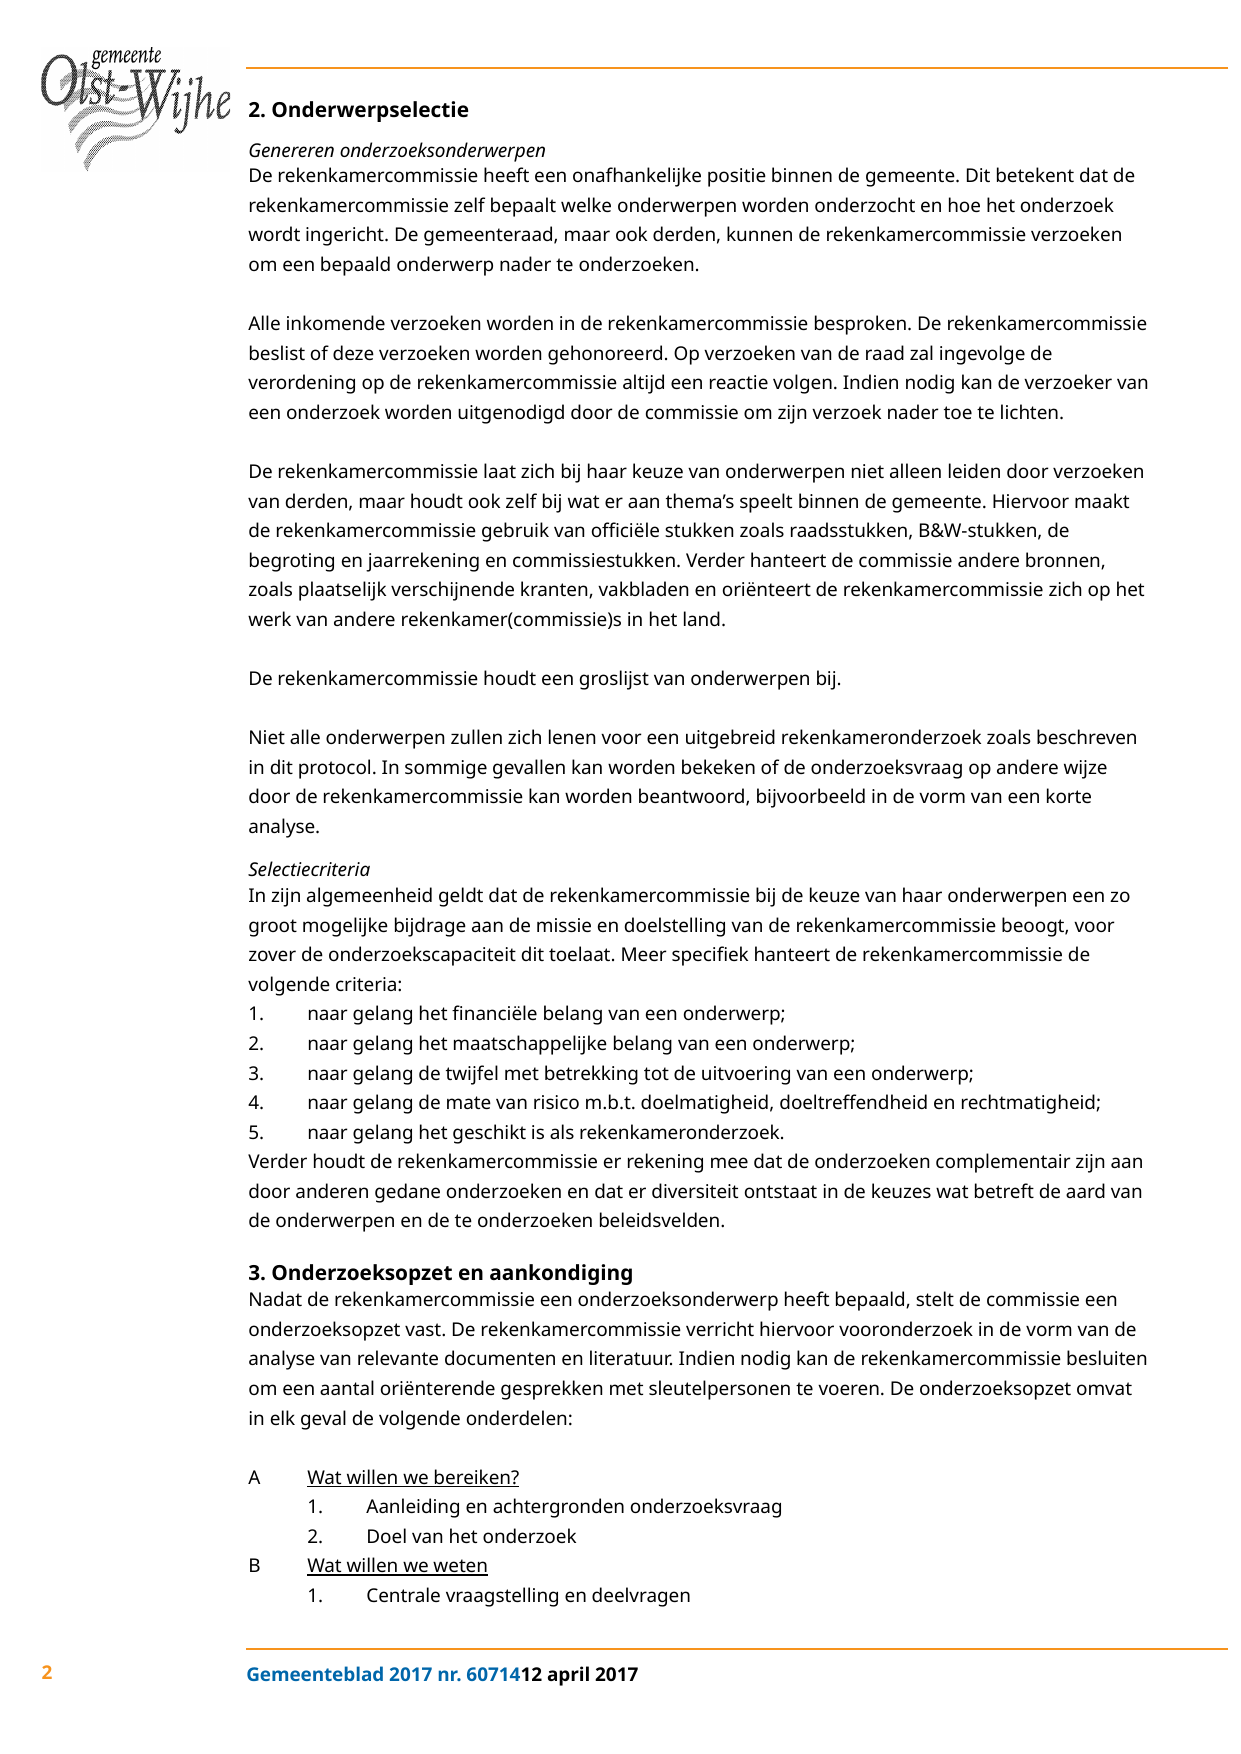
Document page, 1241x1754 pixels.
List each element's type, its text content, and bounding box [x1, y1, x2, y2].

text Niet alle onderwerpen zullen zich lenen voor een uitgebreid rekenkameronderzoek zoals beschreven in dit protocol. In sommige gevallen kan worden bekeken of de onderzoeksvraag op andere wijze door de rekenkamercommissie kan worden beantwoord, bijvoorbeeld in de vorm van een korte analyse. [248, 724, 1152, 839]
text De rekenkamercommissie heeft een onafhankelijke positie binnen de gemeente. Dit betekent dat de rekenkamercommissie zelf bepaalt welke onderwerpen worden onderzocht en hoe het onderzoek wordt ingericht. De gemeenteraad, maar ook derden, kunnen de rekenkamercommissie verzoeken om een bepaald onderwerp nader te onderzoeken. [248, 162, 1152, 277]
text Selectiecriteria [248, 856, 1152, 882]
text In zijn algemeenheid geldt dat de rekenkamercommissie bij de keuze van haar onderwerpen een zo groot mogelijke bijdrage aan de missie en doelstelling van de rekenkamercommissie beoogt, voor zover de onderzoekscapaciteit dit toelaat. Meer specifiek hanteert de rekenkamercommissie de volgende criteria: [248, 882, 1152, 997]
text 2. Onderwerpselectie [248, 95, 1152, 123]
text De rekenkamercommissie laat zich bij haar keuze van onderwerpen niet alleen leiden door verzoeken van derden, maar houdt ook zelf bij wat er aan thema’s speelt binnen de gemeente. Hiervoor maakt de rekenkamercommissie gebruik van officiële stukken zoals raadsstukken, B&W-stukken, de begroting en jaarrekening en commissiestukken. Verder hanteert de commissie andere bronnen, zoals plaatselijk verschijnende kranten, vakbladen en oriënteert de rekenkamercommissie zich op het werk van andere rekenkamer(commissie)s in het land. [248, 458, 1152, 632]
picture [41, 47, 231, 172]
list naar gelang het geschikt is als rekenkameronderzoek. [248, 1119, 1152, 1144]
text Genereren onderzoeksonderwerpen [248, 137, 1152, 162]
list naar gelang het maatschappelijke belang van een onderwerp; [248, 1030, 1152, 1056]
text Nadat de rekenkamercommissie een onderzoeksonderwerp heeft bepaald, stelt de commissie een onderzoeksopzet vast. De rekenkamercommissie verricht hiervoor vooronderzoek in de vorm van de analyse van relevante documenten en literatuur. Indien nodig kan de rekenkamercommissie besluiten om een aantal oriënterende gesprekken met sleutelpersonen te voeren. De onderzoeksopzet omvat in elk geval de volgende onderdelen: [248, 1286, 1152, 1431]
text De rekenkamercommissie houdt een groslijst van onderwerpen bij. [248, 665, 1152, 691]
text Verder houdt de rekenkamercommissie er rekening mee dat de onderzoeken complementair zijn aan door anderen gedane onderzoeken en dat er diversiteit ontstaat in de keuzes wat betreft de aard van de onderwerpen en de te onderzoeken beleidsvelden. [248, 1148, 1152, 1233]
list naar gelang de mate van risico m.b.t. doelmatigheid, doeltreffendheid en rechtmatigheid; [248, 1089, 1152, 1115]
list Aanleiding en achtergronden onderzoeksvraag [307, 1493, 1152, 1519]
list naar gelang het financiële belang van een onderwerp; [248, 1001, 1152, 1026]
list Wat willen we bereiken? [248, 1464, 1152, 1490]
list Wat willen we weten [248, 1553, 1152, 1578]
list Centrale vraagstelling en deelvragen [307, 1582, 1152, 1608]
list naar gelang de twijfel met betrekking tot de uitvoering van een onderwerp; [248, 1060, 1152, 1085]
list Doel van het onderzoek [307, 1523, 1152, 1549]
text Alle inkomende verzoeken worden in de rekenkamercommissie besproken. De rekenkamercommissie beslist of deze verzoeken worden gehonoreerd. Op verzoeken van de raad zal ingevolge de verordening op de rekenkamercommissie altijd een reactie volgen. Indien nodig kan de verzoeker van een onderzoek worden uitgenodigd door de commissie om zijn verzoek nader toe te lichten. [248, 310, 1152, 425]
text 3. Onderzoeksopzet en aankondiging [248, 1258, 1152, 1286]
